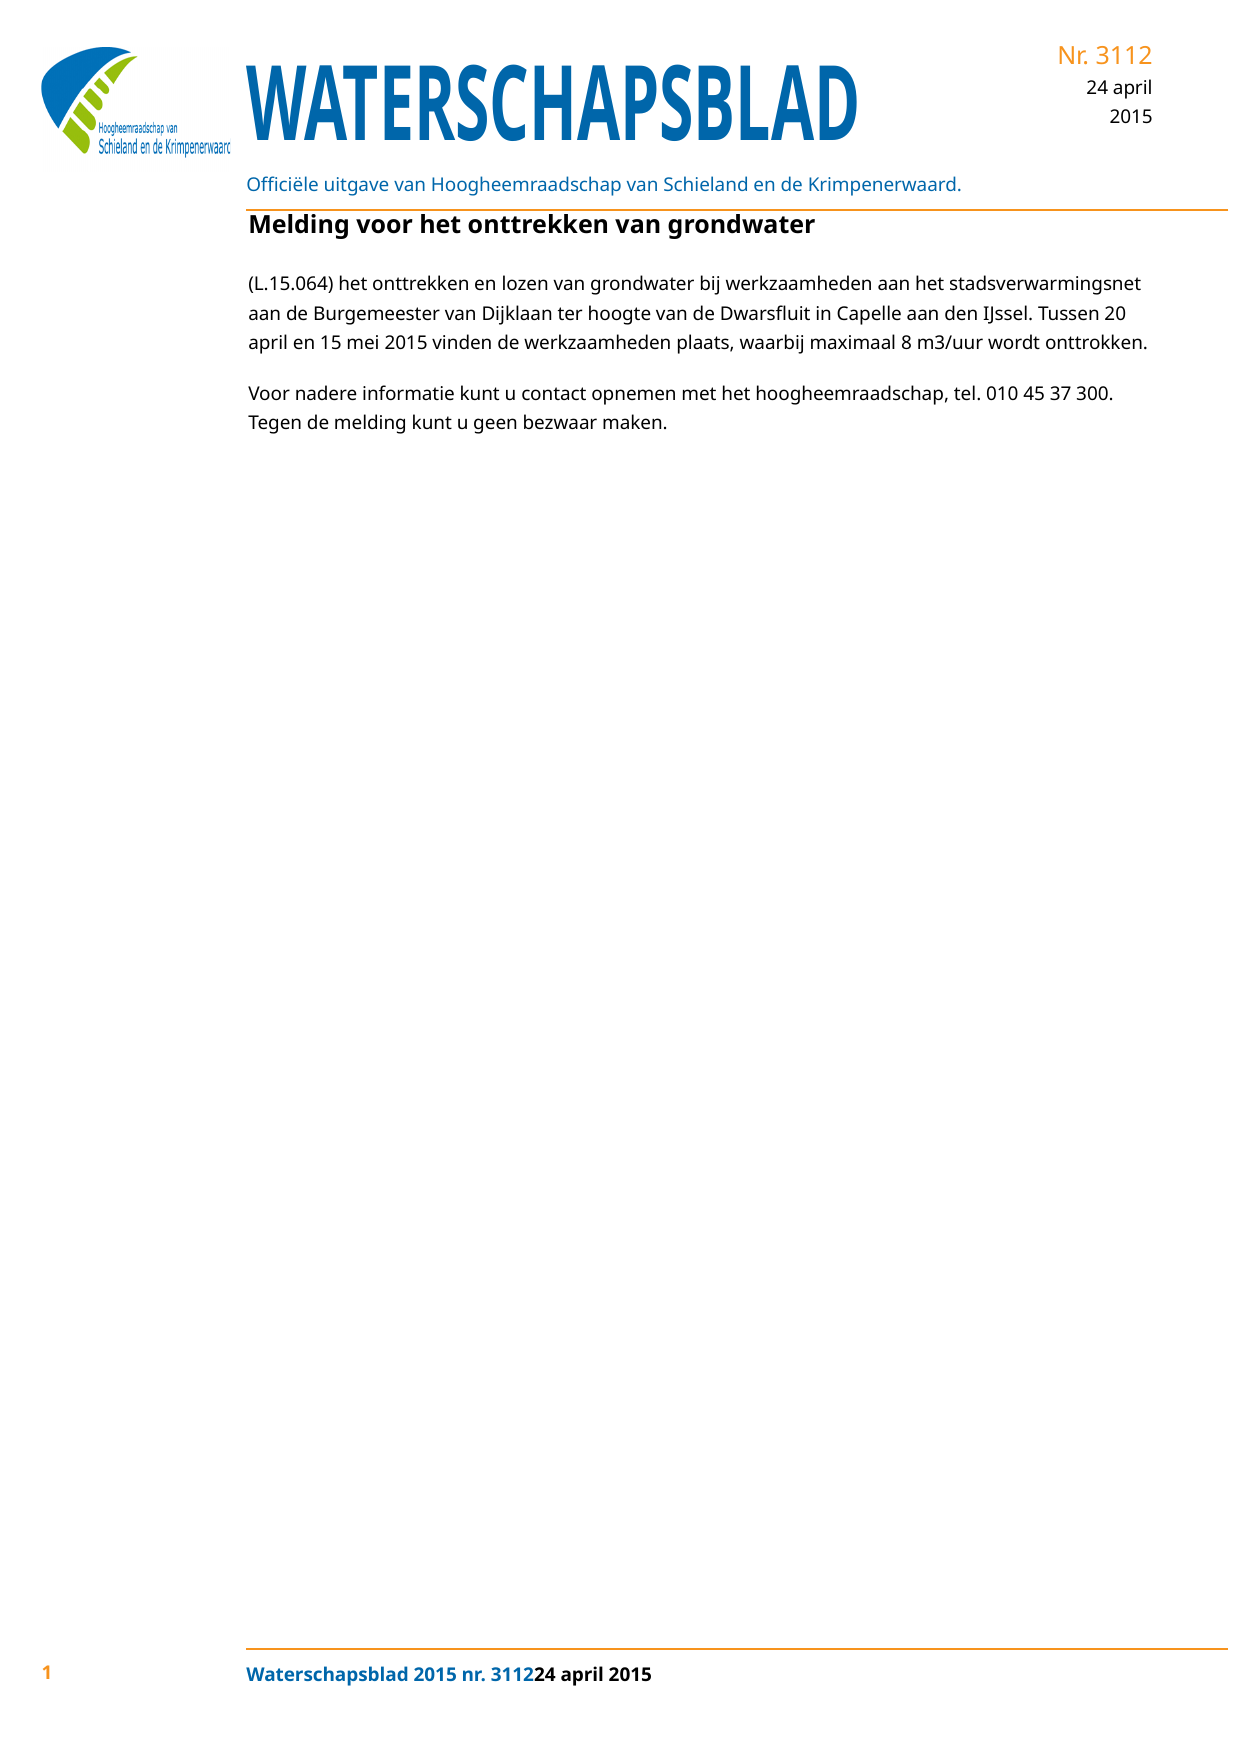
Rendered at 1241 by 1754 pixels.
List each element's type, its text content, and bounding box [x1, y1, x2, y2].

text Melding voor het onttrekken van grondwater [248, 211, 1152, 241]
picture [41, 47, 231, 172]
text Voor nadere informatie kunt u contact opnemen met het hoogheemraadschap, tel. 010 45 37 300. Tegen de melding kunt u geen bezwaar maken. [248, 380, 1152, 435]
text (L.15.064) het onttrekken en lozen van grondwater bij werkzaamheden aan het stadsverwarmingsnet aan de Burgemeester van Dijklaan ter hoogte van de Dwarsfluit in Capelle aan den IJssel. Tussen 20 april en 15 mei 2015 vinden de werkzaamheden plaats, waarbij maximaal 8 m3/uur wordt onttrokken. [248, 270, 1152, 355]
